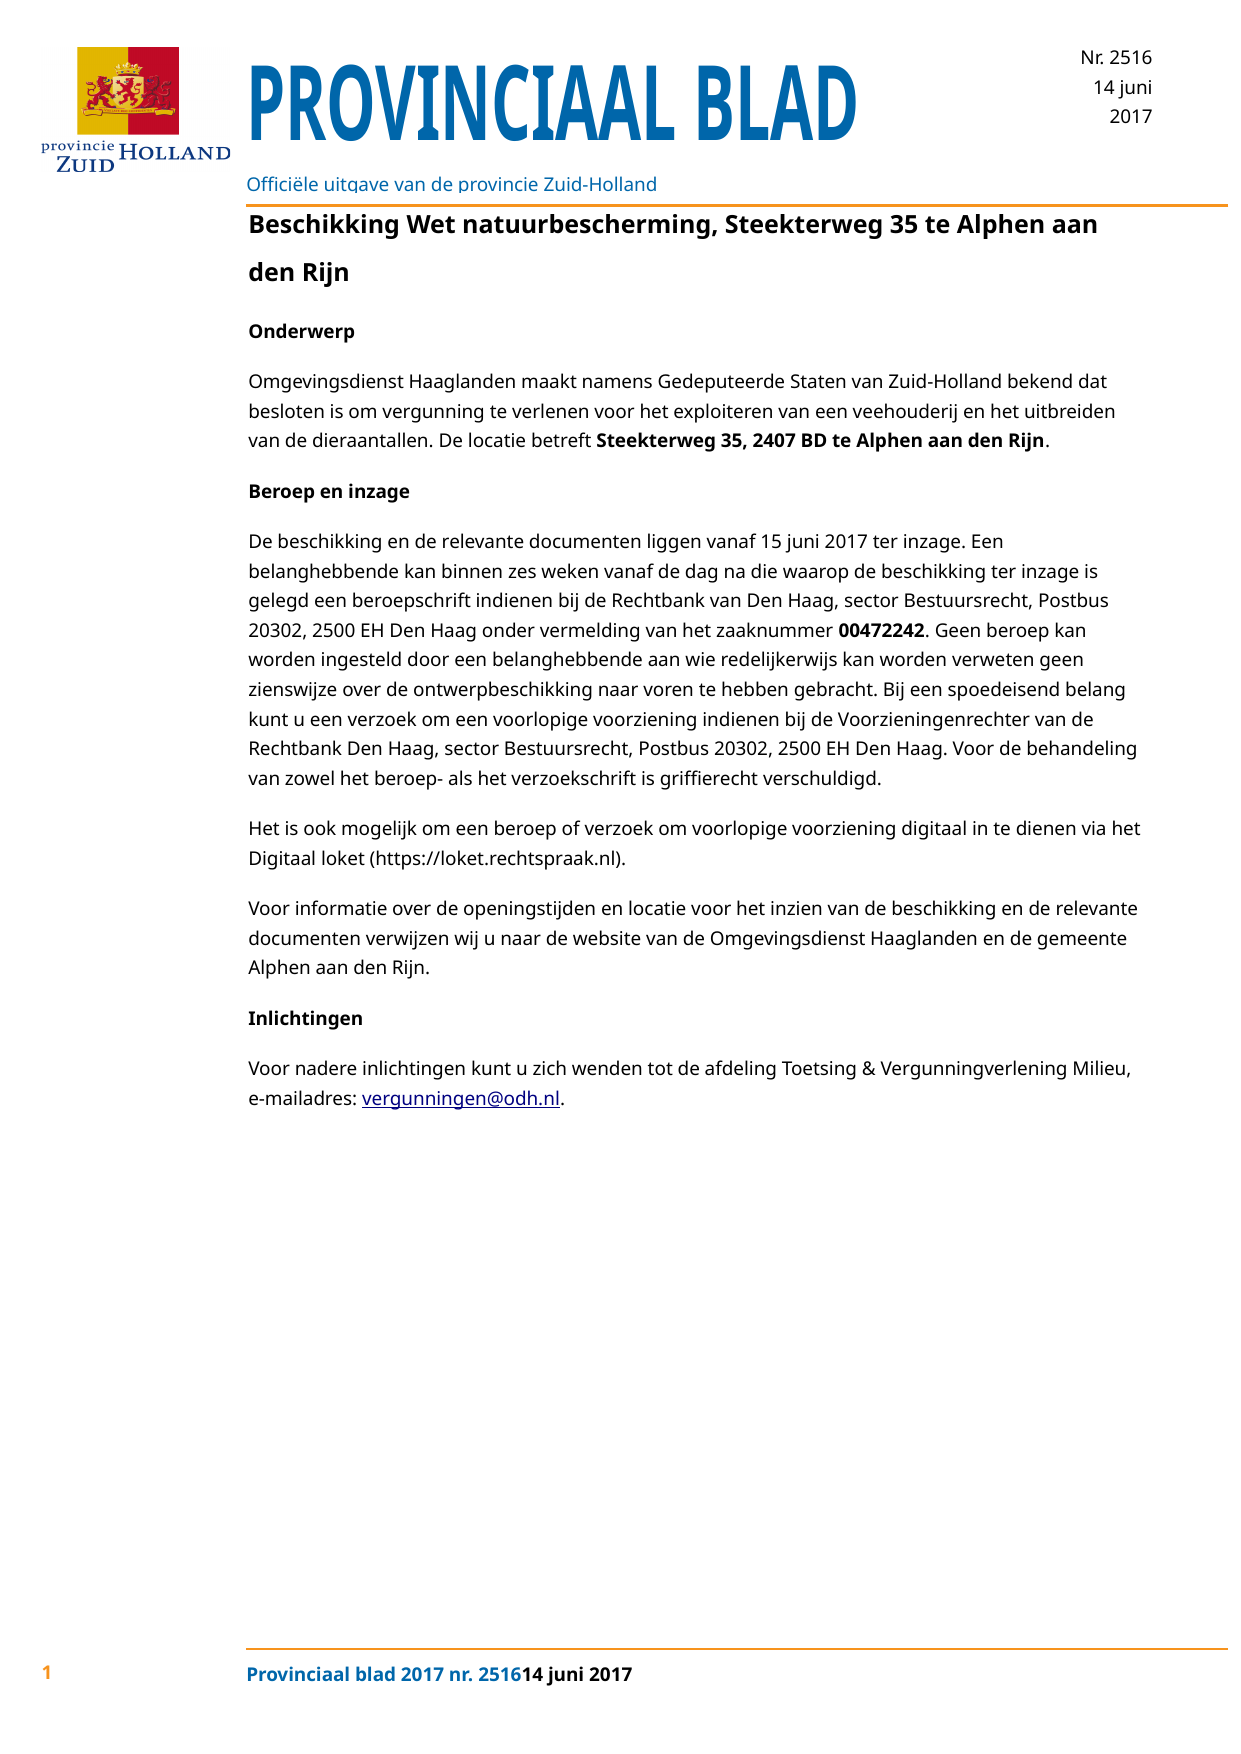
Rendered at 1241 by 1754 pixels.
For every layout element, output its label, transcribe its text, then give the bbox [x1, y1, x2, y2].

text Beschikking Wet natuurbescherming, Steekterweg 35 te Alphen aan den Rijn [248, 207, 1152, 288]
text Voor nadere inlichtingen kunt u zich wenden tot de afdeling Toetsing & Vergunningverlening Milieu, e-mailadres: vergunningen@odh.nl. [248, 1055, 1152, 1111]
text Beroep en inzage [248, 478, 1152, 504]
picture [41, 47, 231, 172]
text Omgevingsdienst Haaglanden maakt namens Gedeputeerde Staten van Zuid-Holland bekend dat besloten is om vergunning te verlenen voor het exploiteren van een veehouderij en het uitbreiden van de dieraantallen. De locatie betreft Steekterweg 35, 2407 BD te Alphen aan den Rijn. [248, 368, 1152, 453]
text Inlichtingen [248, 1005, 1152, 1031]
text De beschikking en de relevante documenten liggen vanaf 15 juni 2017 ter inzage. Een belanghebbende kan binnen zes weken vanaf de dag na die waarop de beschikking ter inzage is gelegd een beroepschrift indienen bij de Rechtbank van Den Haag, sector Bestuursrecht, Postbus 20302, 2500 EH Den Haag onder vermelding van het zaaknummer 00472242. Geen beroep kan worden ingesteld door een belanghebbende aan wie redelijkerwijs kan worden verweten geen zienswijze over de ontwerpbeschikking naar voren te hebben gebracht. Bij een spoedeisend belang kunt u een verzoek om een voorlopige voorziening indienen bij de Voorzieningenrechter van de Rechtbank Den Haag, sector Bestuursrecht, Postbus 20302, 2500 EH Den Haag. Voor de behandeling van zowel het beroep- als het verzoekschrift is griffierecht verschuldigd. [248, 528, 1152, 791]
text Onderwerp [248, 318, 1152, 344]
text Het is ook mogelijk om een beroep of verzoek om voorlopige voorziening digitaal in te dienen via het Digitaal loket (https://loket.rechtspraak.nl). [248, 815, 1152, 871]
text Voor informatie over de openingstijden en locatie voor het inzien van de beschikking en de relevante documenten verwijzen wij u naar de website van de Omgevingsdienst Haaglanden en de gemeente Alphen aan den Rijn. [248, 895, 1152, 980]
